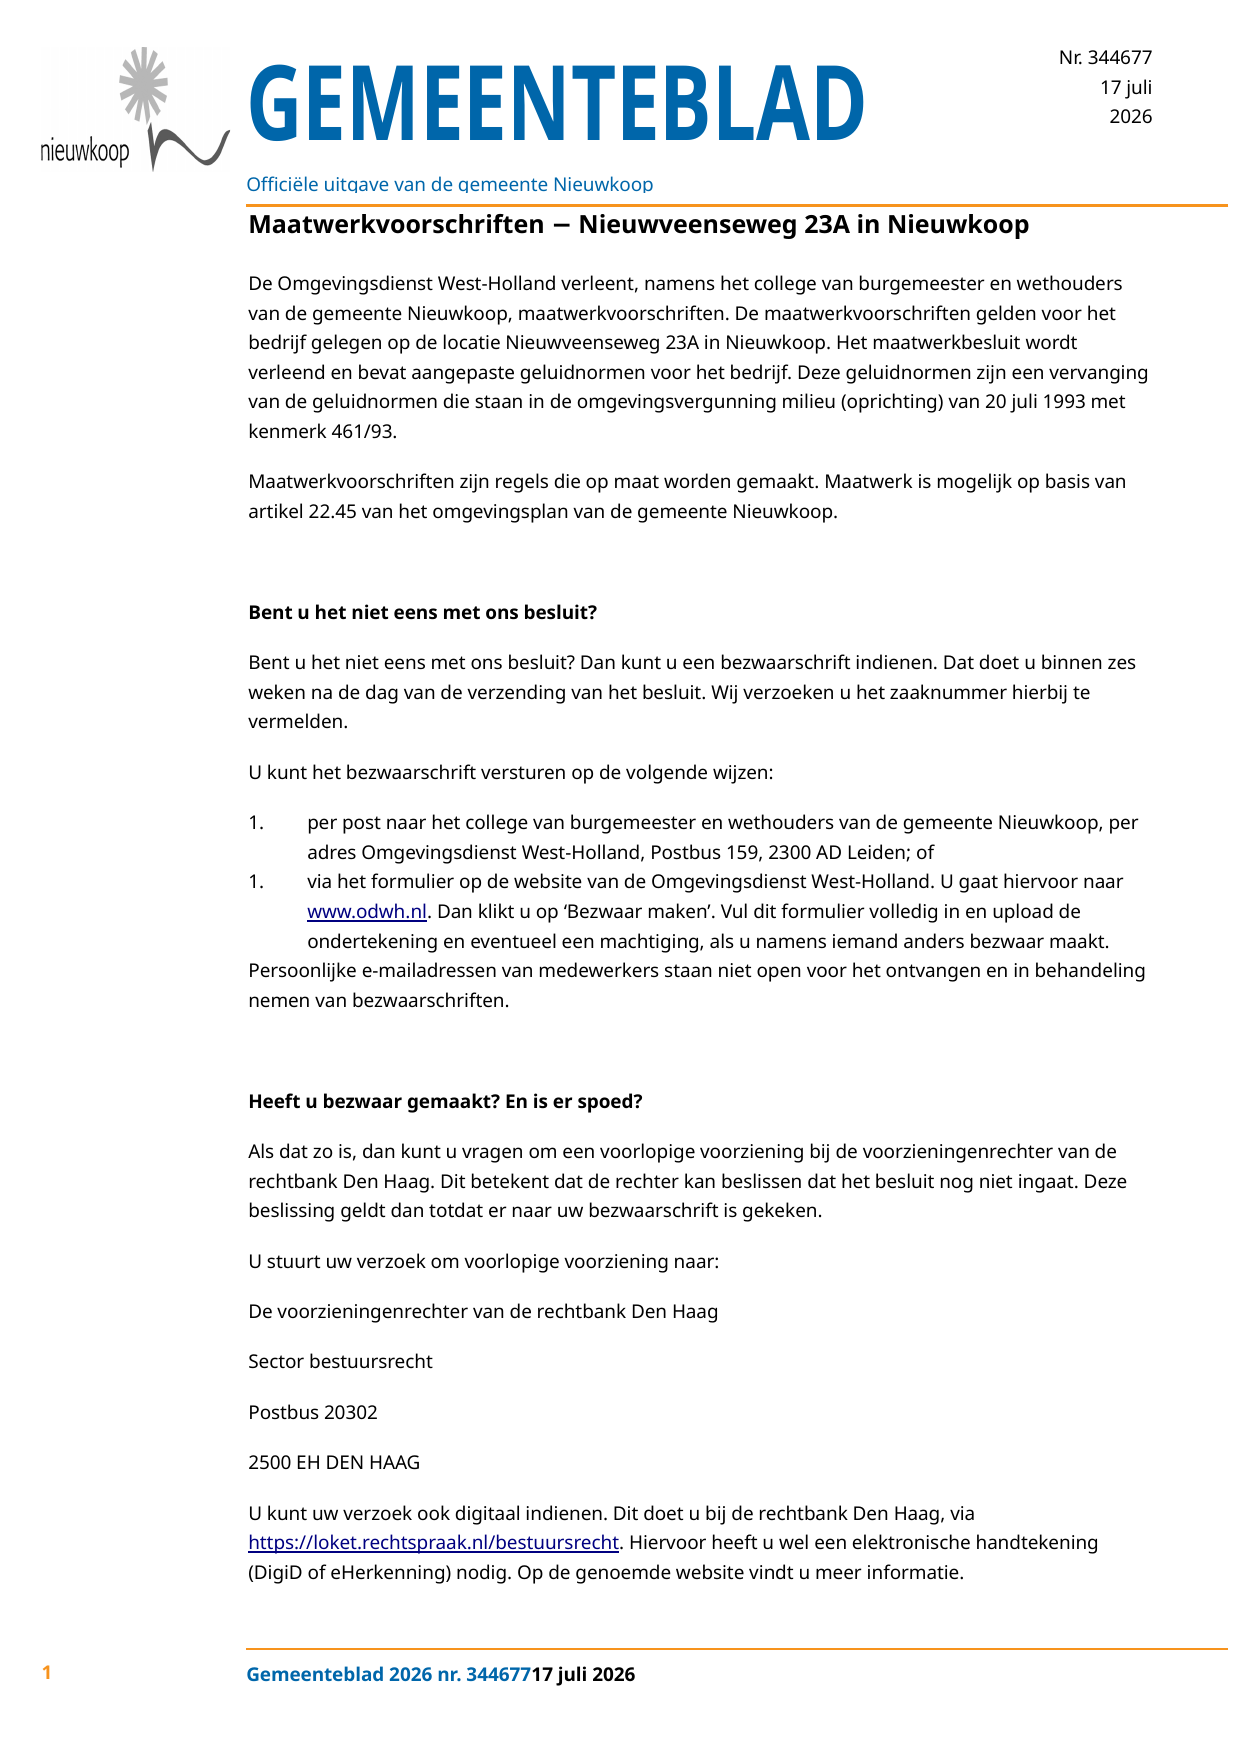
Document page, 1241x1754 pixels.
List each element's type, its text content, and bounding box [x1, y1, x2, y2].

text Persoonlijke e-mailadressen van medewerkers staan niet open voor het ontvangen en in behandeling nemen van bezwaarschriften. [248, 957, 1152, 1013]
text Heeft u bezwaar gemaakt? En is er spoed? [248, 1088, 1152, 1113]
text Postbus 20302 [248, 1399, 1152, 1425]
text Bent u het niet eens met ons besluit? [248, 599, 1152, 625]
list per post naar het college van burgemeester en wethouders van de gemeente Nieuwkoop, per adres Omgevingsdienst West-Holland, Postbus 159, 2300 AD Leiden; of [248, 809, 1152, 865]
picture [41, 47, 231, 172]
text De voorzieningenrechter van de rechtbank Den Haag [248, 1298, 1152, 1324]
text De Omgevingsdienst West-Holland verleent, namens het college van burgemeester en wethouders van de gemeente Nieuwkoop, maatwerkvoorschriften. De maatwerkvoorschriften gelden voor het bedrijf gelegen op de locatie Nieuwveenseweg 23A in Nieuwkoop. Het maatwerkbesluit wordt verleend en bevat aangepaste geluidnormen voor het bedrijf. Deze geluidnormen zijn een vervanging van de geluidnormen die staan in de omgevingsvergunning milieu (oprichting) van 20 juli 1993 met kenmerk 461/93. [248, 270, 1152, 444]
list via het formulier op de website van de Omgevingsdienst West-Holland. U gaat hiervoor naar www.odwh.nl. Dan klikt u op ‘Bezwaar maken’. Vul dit formulier volledig in en upload de ondertekening en eventueel een machtiging, als u namens iemand anders bezwaar maakt. [248, 869, 1152, 953]
text 2500 EH DEN HAAG [248, 1449, 1152, 1475]
text Bent u het niet eens met ons besluit? Dan kunt u een bezwaarschrift indienen. Dat doet u binnen zes weken na de dag van de verzending van het besluit. Wij verzoeken u het zaaknummer hierbij te vermelden. [248, 649, 1152, 734]
text Als dat zo is, dan kunt u vragen om een voorlopige voorziening bij de voorzieningenrechter van de rechtbank Den Haag. Dit betekent dat de rechter kan beslissen dat het besluit nog niet ingaat. Deze beslissing geldt dan totdat er naar uw bezwaarschrift is gekeken. [248, 1138, 1152, 1223]
text U stuurt uw verzoek om voorlopige voorziening naar: [248, 1248, 1152, 1273]
text U kunt uw verzoek ook digitaal indienen. Dit doet u bij de rechtbank Den Haag, via https://loket.rechtspraak.nl/bestuursrecht. Hiervoor heeft u wel een elektronische handtekening (DigiD of eHerkenning) nodig. Op de genoemde website vindt u meer informatie. [248, 1500, 1152, 1585]
text Sector bestuursrecht [248, 1349, 1152, 1374]
text Maatwerkvoorschriften zijn regels die op maat worden gemaakt. Maatwerk is mogelijk op basis van artikel 22.45 van het omgevingsplan van de gemeente Nieuwkoop. [248, 469, 1152, 524]
text U kunt het bezwaarschrift versturen op de volgende wijzen: [248, 759, 1152, 785]
text Maatwerkvoorschriften − Nieuwveenseweg 23A in Nieuwkoop [248, 207, 1152, 241]
